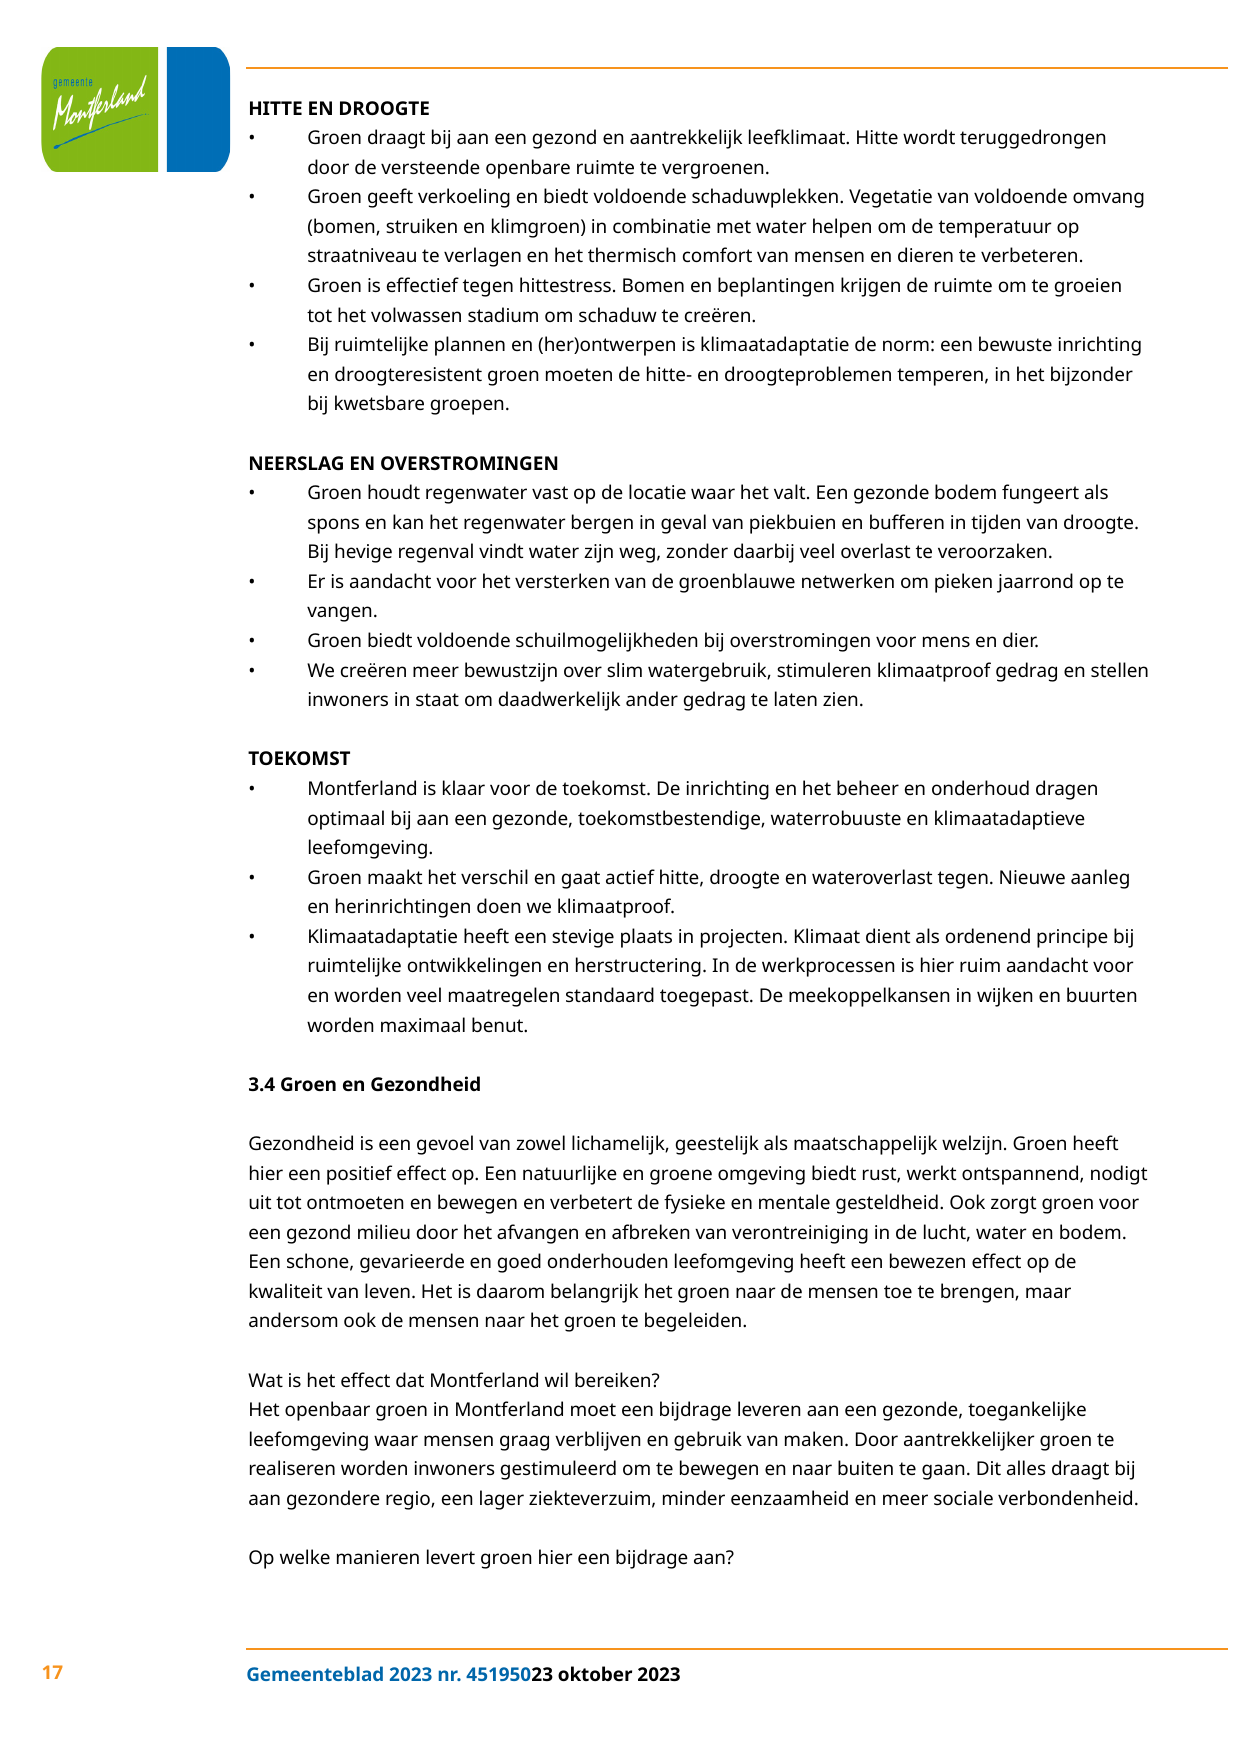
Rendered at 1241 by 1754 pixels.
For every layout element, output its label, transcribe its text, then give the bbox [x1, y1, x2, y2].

list Klimaatadaptatie heeft een stevige plaats in projecten. Klimaat dient als ordenend principe bij ruimtelijke ontwikkelingen en herstructering. In de werkprocessen is hier ruim aandacht voor en worden veel maatregelen standaard toegepast. De meekoppelkansen in wijken en buurten worden maximaal benut. [248, 923, 1152, 1038]
text NEERSLAG EN OVERSTROMINGEN [248, 450, 1152, 476]
list Groen maakt het verschil en gaat actief hitte, droogte en wateroverlast tegen. Nieuwe aanleg en herinrichtingen doen we klimaatproof. [248, 864, 1152, 919]
list Groen draagt bij aan een gezond en aantrekkelijk leefklimaat. Hitte wordt teruggedrongen door de versteende openbare ruimte te vergroenen. [248, 124, 1152, 180]
text Op welke manieren levert groen hier een bijdrage aan? [248, 1544, 1152, 1570]
list Groen houdt regenwater vast op de locatie waar het valt. Een gezonde bodem fungeert als spons en kan het regenwater bergen in geval van piekbuien en bufferen in tijden van droogte. Bij hevige regenval vindt water zijn weg, zonder daarbij veel overlast te veroorzaken. [248, 479, 1152, 564]
list Bij ruimtelijke plannen en (her)ontwerpen is klimaatadaptatie de norm: een bewuste inrichting en droogteresistent groen moeten de hitte- en droogteproblemen temperen, in het bijzonder bij kwetsbare groepen. [248, 331, 1152, 416]
list Groen biedt voldoende schuilmogelijkheden bij overstromingen voor mens en dier. [248, 627, 1152, 653]
list Montferland is klaar voor de toekomst. De inrichting en het beheer en onderhoud dragen optimaal bij aan een gezonde, toekomstbestendige, waterrobuuste en klimaatadaptieve leefomgeving. [248, 775, 1152, 860]
picture [41, 47, 231, 172]
list Groen geeft verkoeling en biedt voldoende schaduwplekken. Vegetatie van voldoende omvang (bomen, struiken en klimgroen) in combinatie met water helpen om de temperatuur op straatniveau te verlagen en het thermisch comfort van mensen en dieren te verbeteren. [248, 183, 1152, 268]
list Groen is effectief tegen hittestress. Bomen en beplantingen krijgen de ruimte om te groeien tot het volwassen stadium om schaduw te creëren. [248, 272, 1152, 328]
text 3.4 Groen en Gezondheid [248, 1071, 1152, 1097]
text Wat is het effect dat Montferland wil bereiken? [248, 1367, 1152, 1393]
list We creëren meer bewustzijn over slim watergebruik, stimuleren klimaatproof gedrag en stellen inwoners in staat om daadwerkelijk ander gedrag te laten zien. [248, 657, 1152, 712]
text Het openbaar groen in Montferland moet een bijdrage leveren aan een gezonde, toegankelijke leefomgeving waar mensen graag verblijven en gebruik van maken. Door aantrekkelijker groen te realiseren worden inwoners gestimuleerd om te bewegen en naar buiten te gaan. Dit alles draagt bij aan gezondere regio, een lager ziekteverzuim, minder eenzaamheid en meer sociale verbondenheid. [248, 1396, 1152, 1511]
text Gezondheid is een gevoel van zowel lichamelijk, geestelijk als maatschappelijk welzijn. Groen heeft hier een positief effect op. Een natuurlijke en groene omgeving biedt rust, werkt ontspannend, nodigt uit tot ontmoeten en bewegen en verbetert de fysieke en mentale gesteldheid. Ook zorgt groen voor een gezond milieu door het afvangen en afbreken van verontreiniging in de lucht, water en bodem. Een schone, gevarieerde en goed onderhouden leefomgeving heeft een bewezen effect op de kwaliteit van leven. Het is daarom belangrijk het groen naar de mensen toe te brengen, maar andersom ook de mensen naar het groen te begeleiden. [248, 1130, 1152, 1333]
text HITTE EN DROOGTE [248, 95, 1152, 121]
text TOEKOMST [248, 746, 1152, 771]
list Er is aandacht voor het versterken van de groenblauwe netwerken om pieken jaarrond op te vangen. [248, 568, 1152, 623]
